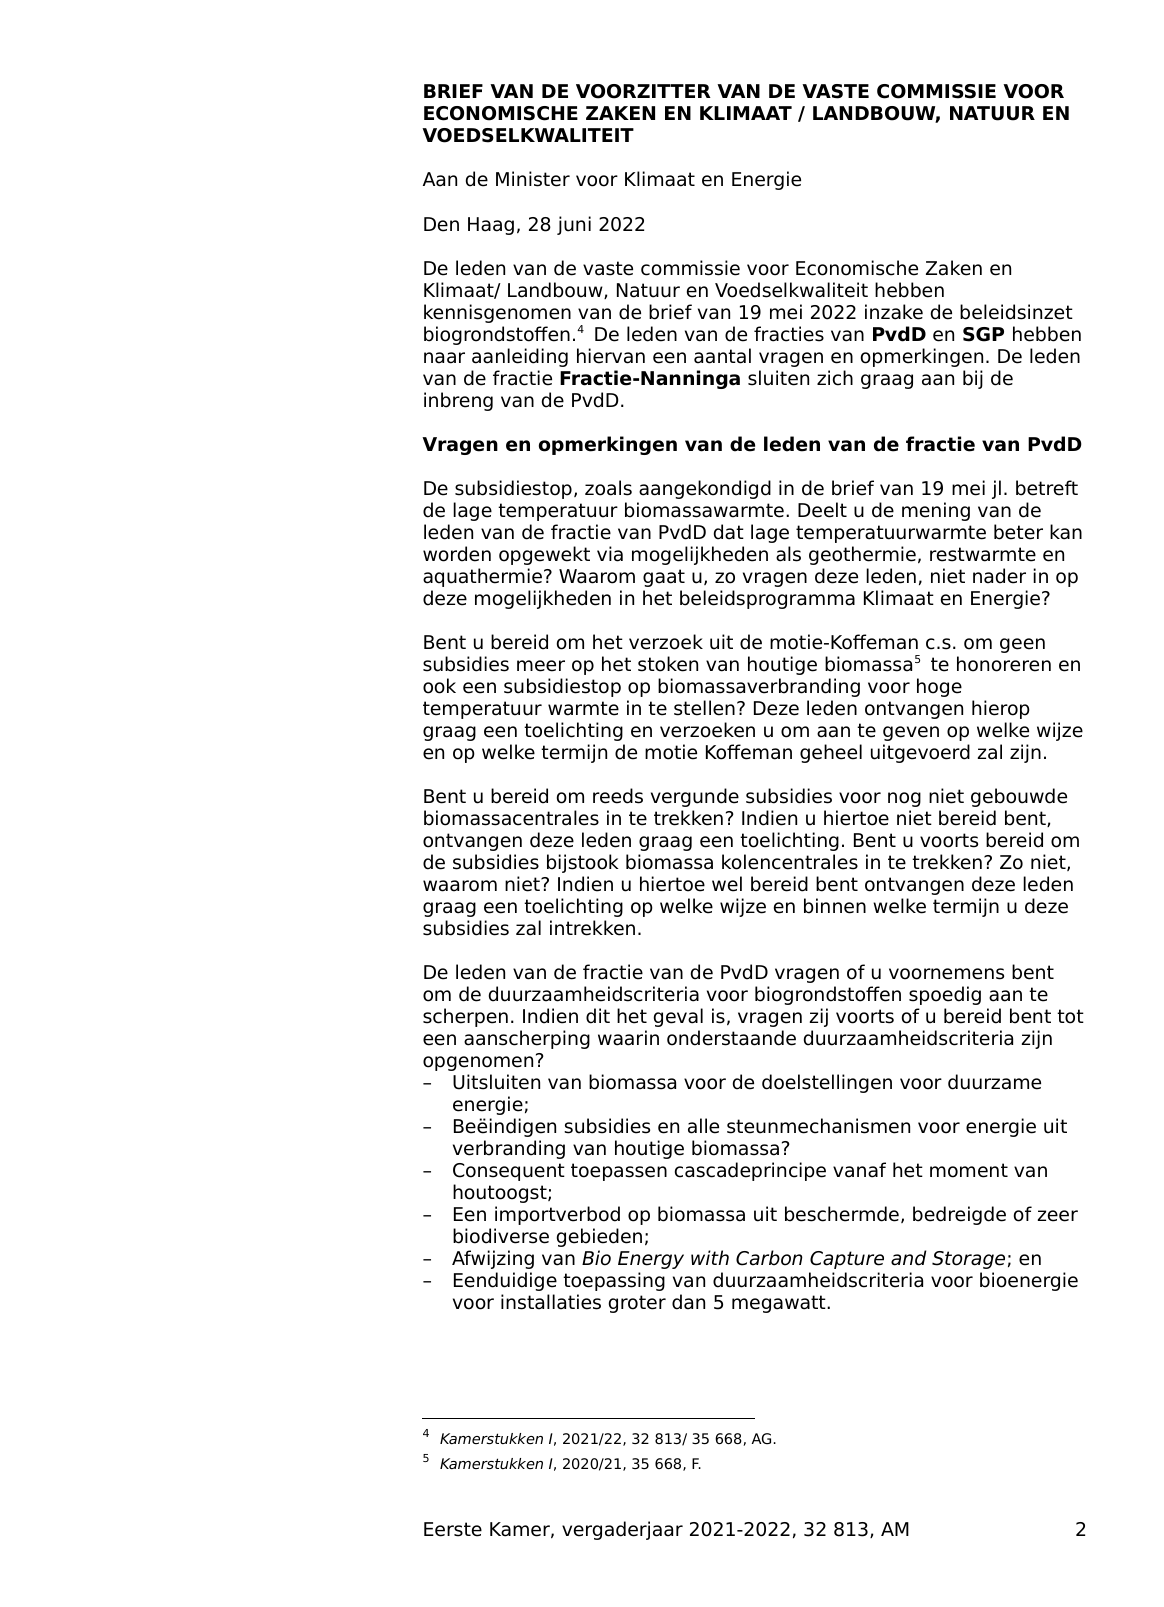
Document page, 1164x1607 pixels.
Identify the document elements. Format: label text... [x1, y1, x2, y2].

text De leden van de fractie van de PvdD vragen of u voornemens bent om de duurzaamheidscriteria voor biogrondstoffen spoedig aan te scherpen. Indien dit het geval is, vragen zij voorts of u bereid bent tot een aanscherping waarin onderstaande duurzaamheidscriteria zijn opgenomen? [422, 962, 1087, 1072]
subtitle BRIEF VAN DE VOORZITTER VAN DE VASTE COMMISSIE VOOR ECONOMISCHE ZAKEN EN KLIMAAT / LANDBOUW, NATUUR EN VOEDSELKWALITEIT [422, 81, 1087, 147]
text – Uitsluiten van biomassa voor de doelstellingen voor duurzame energie; [422, 1072, 1087, 1116]
text De subsidiestop, zoals aangekondigd in de brief van 19 mei jl. betreft de lage temperatuur biomassawarmte. Deelt u de mening van de leden van de fractie van PvdD dat lage temperatuurwarmte beter kan worden opgewekt via mogelijkheden als geothermie, restwarmte en aquathermie? Waarom gaat u, zo vragen deze leden, niet nader in op deze mogelijkheden in het beleidsprogramma Klimaat en Energie? [422, 478, 1087, 610]
text Kamerstukken I, 2020/21, 35 668, F. [422, 1452, 1087, 1474]
text Bent u bereid om het verzoek uit de motie-Koffeman c.s. om geen subsidies meer op het stoken van houtige biomassa te honoreren en ook een subsidiestop op biomassaverbranding voor hoge temperatuur warmte in te stellen? Deze leden ontvangen hierop graag een toelichting en verzoeken u om aan te geven op welke wijze en op welke termijn de motie Koffeman geheel uitgevoerd zal zijn. [422, 632, 1087, 764]
text – Beëindigen subsidies en alle steunmechanismen voor energie uit verbranding van houtige biomassa? [422, 1116, 1087, 1160]
text De leden van de vaste commissie voor Economische Zaken en Klimaat/ Landbouw, Natuur en Voedselkwaliteit hebben kennisgenomen van de brief van 19 mei 2022 inzake de beleidsinzet biogrondstoffen. De leden van de fracties van PvdD en SGP hebben naar aanleiding hiervan een aantal vragen en opmerkingen. De leden van de fractie Fractie-Nanninga sluiten zich graag aan bij de inbreng van de PvdD. [422, 258, 1087, 412]
text Den Haag, 28 juni 2022 [422, 213, 1087, 236]
text Kamerstukken I, 2021/22, 32 813/ 35 668, AG. [422, 1427, 1087, 1449]
text – Consequent toepassen cascadeprincipe vanaf het moment van houtoogst; [422, 1160, 1087, 1204]
text – Een importverbod op biomassa uit beschermde, bedreigde of zeer biodiverse gebieden; [422, 1204, 1087, 1248]
text – Afwijzing van Bio Energy with Carbon Capture and Storage; en [422, 1248, 1087, 1270]
text Aan de Minister voor Klimaat en Energie [422, 169, 1087, 191]
text Bent u bereid om reeds vergunde subsidies voor nog niet gebouwde biomassacentrales in te trekken? Indien u hiertoe niet bereid bent, ontvangen deze leden graag een toelichting. Bent u voorts bereid om de subsidies bijstook biomassa kolencentrales in te trekken? Zo niet, waarom niet? Indien u hiertoe wel bereid bent ontvangen deze leden graag een toelichting op welke wijze en binnen welke termijn u deze subsidies zal intrekken. [422, 786, 1087, 940]
text – Eenduidige toepassing van duurzaamheidscriteria voor bioenergie voor installaties groter dan 5 megawatt. [422, 1270, 1087, 1314]
subtitle Vragen en opmerkingen van de leden van de fractie van PvdD [422, 434, 1087, 456]
